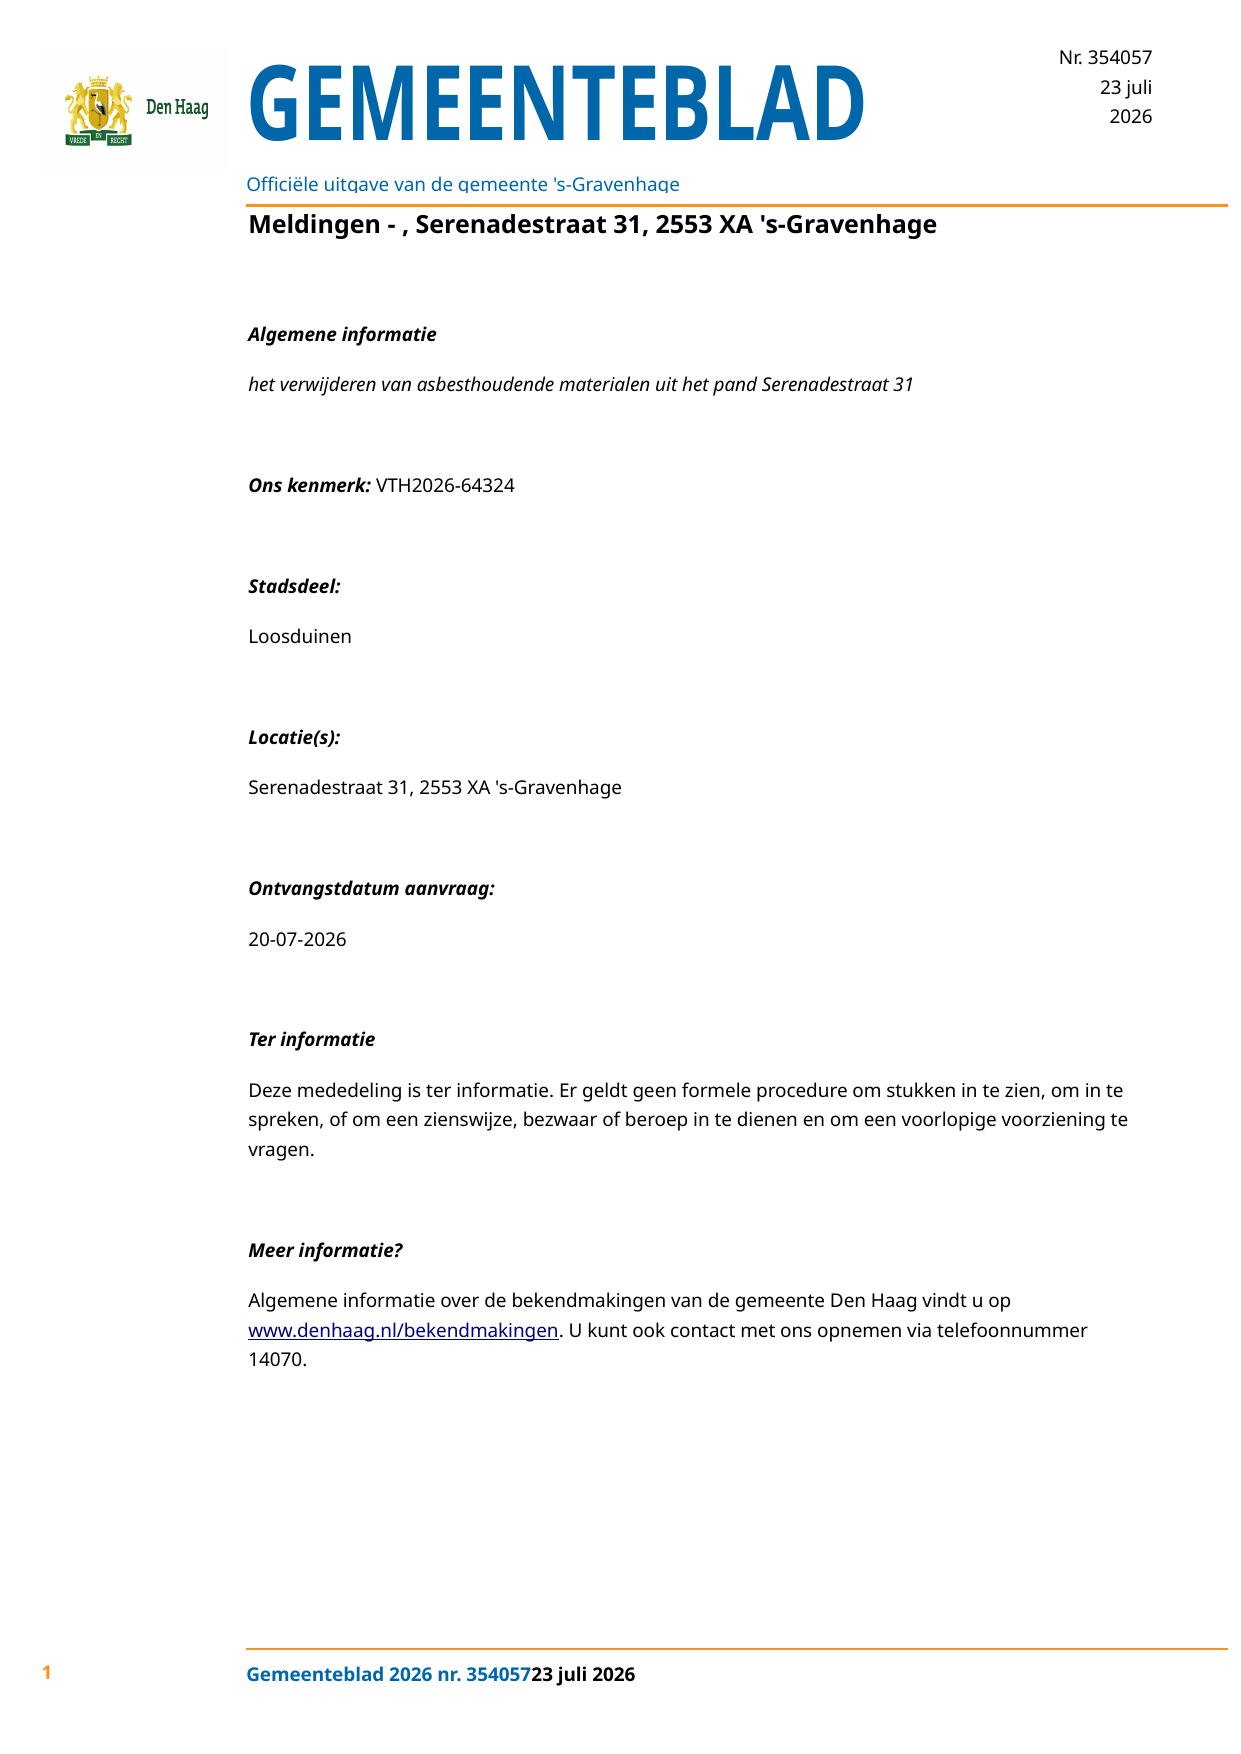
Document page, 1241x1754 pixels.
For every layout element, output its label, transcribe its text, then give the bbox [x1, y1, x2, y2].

picture [41, 47, 231, 172]
text Locatie(s): [248, 724, 1152, 750]
text Deze mededeling is ter informatie. Er geldt geen formele procedure om stukken in te zien, om in te spreken, of om een zienswijze, bezwaar of beroep in te dienen en om een voorlopige voorziening te vragen. [248, 1077, 1152, 1162]
text Loosduinen [248, 623, 1152, 649]
text Meer informatie? [248, 1237, 1152, 1263]
text Ons kenmerk: VTH2026-64324 [248, 472, 1152, 498]
text Meldingen - , Serenadestraat 31, 2553 XA 's-Gravenhage [248, 207, 1152, 241]
text Algemene informatie [248, 321, 1152, 346]
text Ter informatie [248, 1027, 1152, 1052]
text Algemene informatie over de bekendmakingen van de gemeente Den Haag vindt u op www.denhaag.nl/bekendmakingen. U kunt ook contact met ons opnemen via telefoonnummer 14070. [248, 1287, 1152, 1372]
text het verwijderen van asbesthoudende materialen uit het pand Serenadestraat 31 [248, 371, 1152, 397]
text Ontvangstdatum aanvraag: [248, 875, 1152, 901]
text 20-07-2026 [248, 926, 1152, 951]
text Stadsdeel: [248, 573, 1152, 598]
text Serenadestraat 31, 2553 XA 's-Gravenhage [248, 774, 1152, 800]
